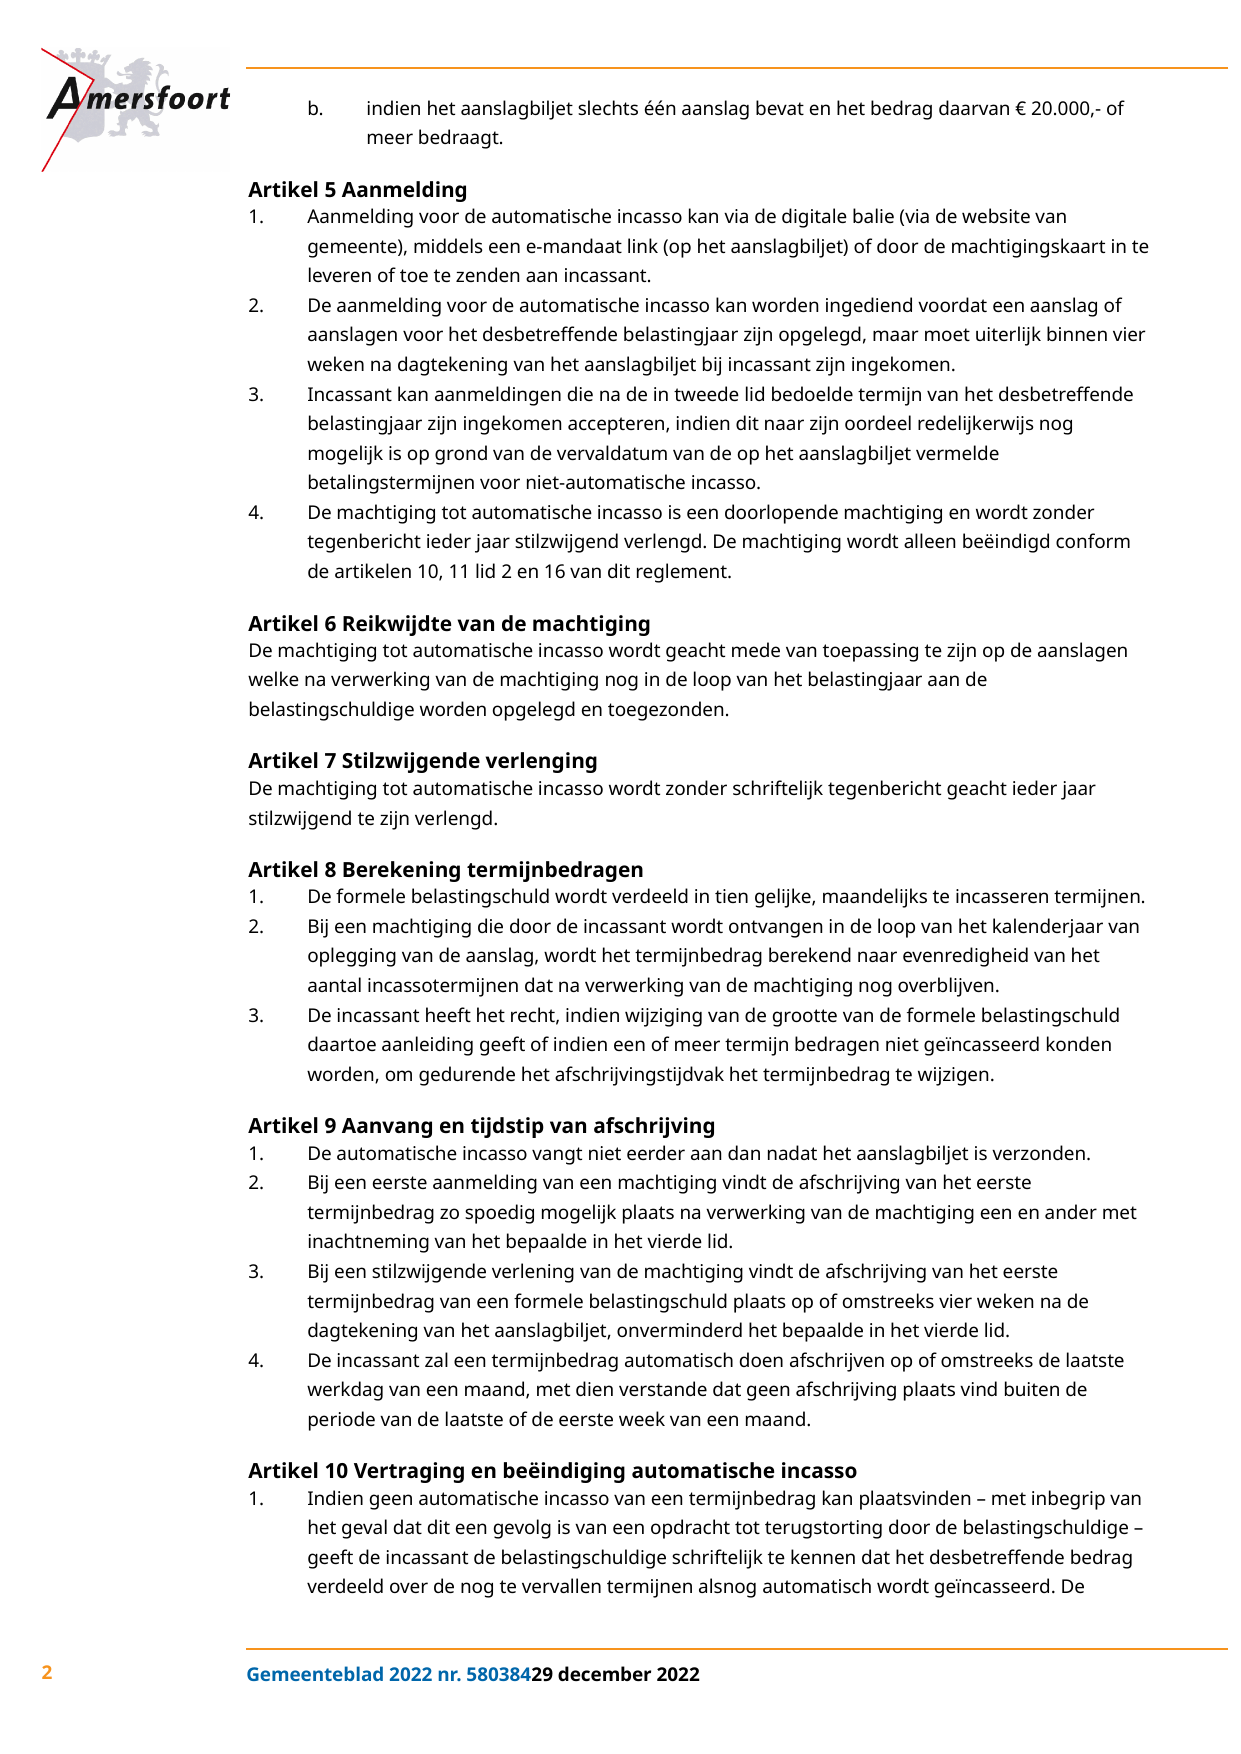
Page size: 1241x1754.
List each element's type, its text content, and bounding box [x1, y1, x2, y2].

list Bij een stilzwijgende verlening van de machtiging vindt de afschrijving van het eerste termijnbedrag van een formele belastingschuld plaats op of omstreeks vier weken na de dagtekening van het aanslagbiljet, onverminderd het bepaalde in het vierde lid. [248, 1258, 1152, 1343]
text Artikel 8 Berekening termijnbedragen [248, 855, 1152, 883]
list Bij een eerste aanmelding van een machtiging vindt de afschrijving van het eerste termijnbedrag zo spoedig mogelijk plaats na verwerking van de machtiging een en ander met inachtneming van het bepaalde in het vierde lid. [248, 1169, 1152, 1254]
list De incassant zal een termijnbedrag automatisch doen afschrijven op of omstreeks de laatste werkdag van een maand, met dien verstande dat geen afschrijving plaats vind buiten de periode van de laatste of de eerste week van een maand. [248, 1347, 1152, 1432]
picture [41, 47, 231, 172]
list Indien geen automatische incasso van een termijnbedrag kan plaatsvinden – met inbegrip van het geval dat dit een gevolg is van een opdracht tot terugstorting door de belastingschuldige – geeft de incassant de belastingschuldige schriftelijk te kennen dat het desbetreffende bedrag verdeeld over de nog te vervallen termijnen alsnog automatisch wordt geïncasseerd. De [248, 1485, 1152, 1599]
list De formele belastingschuld wordt verdeeld in tien gelijke, maandelijks te incasseren termijnen. [248, 883, 1152, 909]
list Bij een machtiging die door de incassant wordt ontvangen in de loop van het kalenderjaar van oplegging van de aanslag, wordt het termijnbedrag berekend naar evenredigheid van het aantal incassotermijnen dat na verwerking van de machtiging nog overblijven. [248, 913, 1152, 998]
list De automatische incasso vangt niet eerder aan dan nadat het aanslagbiljet is verzonden. [248, 1140, 1152, 1166]
list indien het aanslagbiljet slechts één aanslag bevat en het bedrag daarvan € 20.000,- of meer bedraagt. [307, 95, 1152, 150]
text De machtiging tot automatische incasso wordt geacht mede van toepassing te zijn op de aanslagen welke na verwerking van de machtiging nog in de loop van het belastingjaar aan de belastingschuldige worden opgelegd en toegezonden. [248, 637, 1152, 722]
list Incassant kan aanmeldingen die na de in tweede lid bedoelde termijn van het desbetreffende belastingjaar zijn ingekomen accepteren, indien dit naar zijn oordeel redelijkerwijs nog mogelijk is op grond van de vervaldatum van de op het aanslagbiljet vermelde betalingstermijnen voor niet-automatische incasso. [248, 381, 1152, 495]
text De machtiging tot automatische incasso wordt zonder schriftelijk tegenbericht geacht ieder jaar stilzwijgend te zijn verlengd. [248, 775, 1152, 830]
text Artikel 10 Vertraging en beëindiging automatische incasso [248, 1457, 1152, 1485]
list De machtiging tot automatische incasso is een doorlopende machtiging en wordt zonder tegenbericht ieder jaar stilzwijgend verlengd. De machtiging wordt alleen beëindigd conform de artikelen 10, 11 lid 2 en 16 van dit reglement. [248, 499, 1152, 584]
text Artikel 6 Reikwijdte van de machtiging [248, 609, 1152, 637]
text Artikel 7 Stilzwijgende verlenging [248, 747, 1152, 775]
list De incassant heeft het recht, indien wijziging van de grootte van de formele belastingschuld daartoe aanleiding geeft of indien een of meer termijn bedragen niet geïncasseerd konden worden, om gedurende het afschrijvingstijdvak het termijnbedrag te wijzigen. [248, 1002, 1152, 1087]
text Artikel 5 Aanmelding [248, 175, 1152, 203]
list Aanmelding voor de automatische incasso kan via de digitale balie (via de website van gemeente), middels een e-mandaat link (op het aanslagbiljet) of door de machtigingskaart in te leveren of toe te zenden aan incassant. [248, 203, 1152, 288]
text Artikel 9 Aanvang en tijdstip van afschrijving [248, 1111, 1152, 1140]
list De aanmelding voor de automatische incasso kan worden ingediend voordat een aanslag of aanslagen voor het desbetreffende belastingjaar zijn opgelegd, maar moet uiterlijk binnen vier weken na dagtekening van het aanslagbiljet bij incassant zijn ingekomen. [248, 292, 1152, 377]
